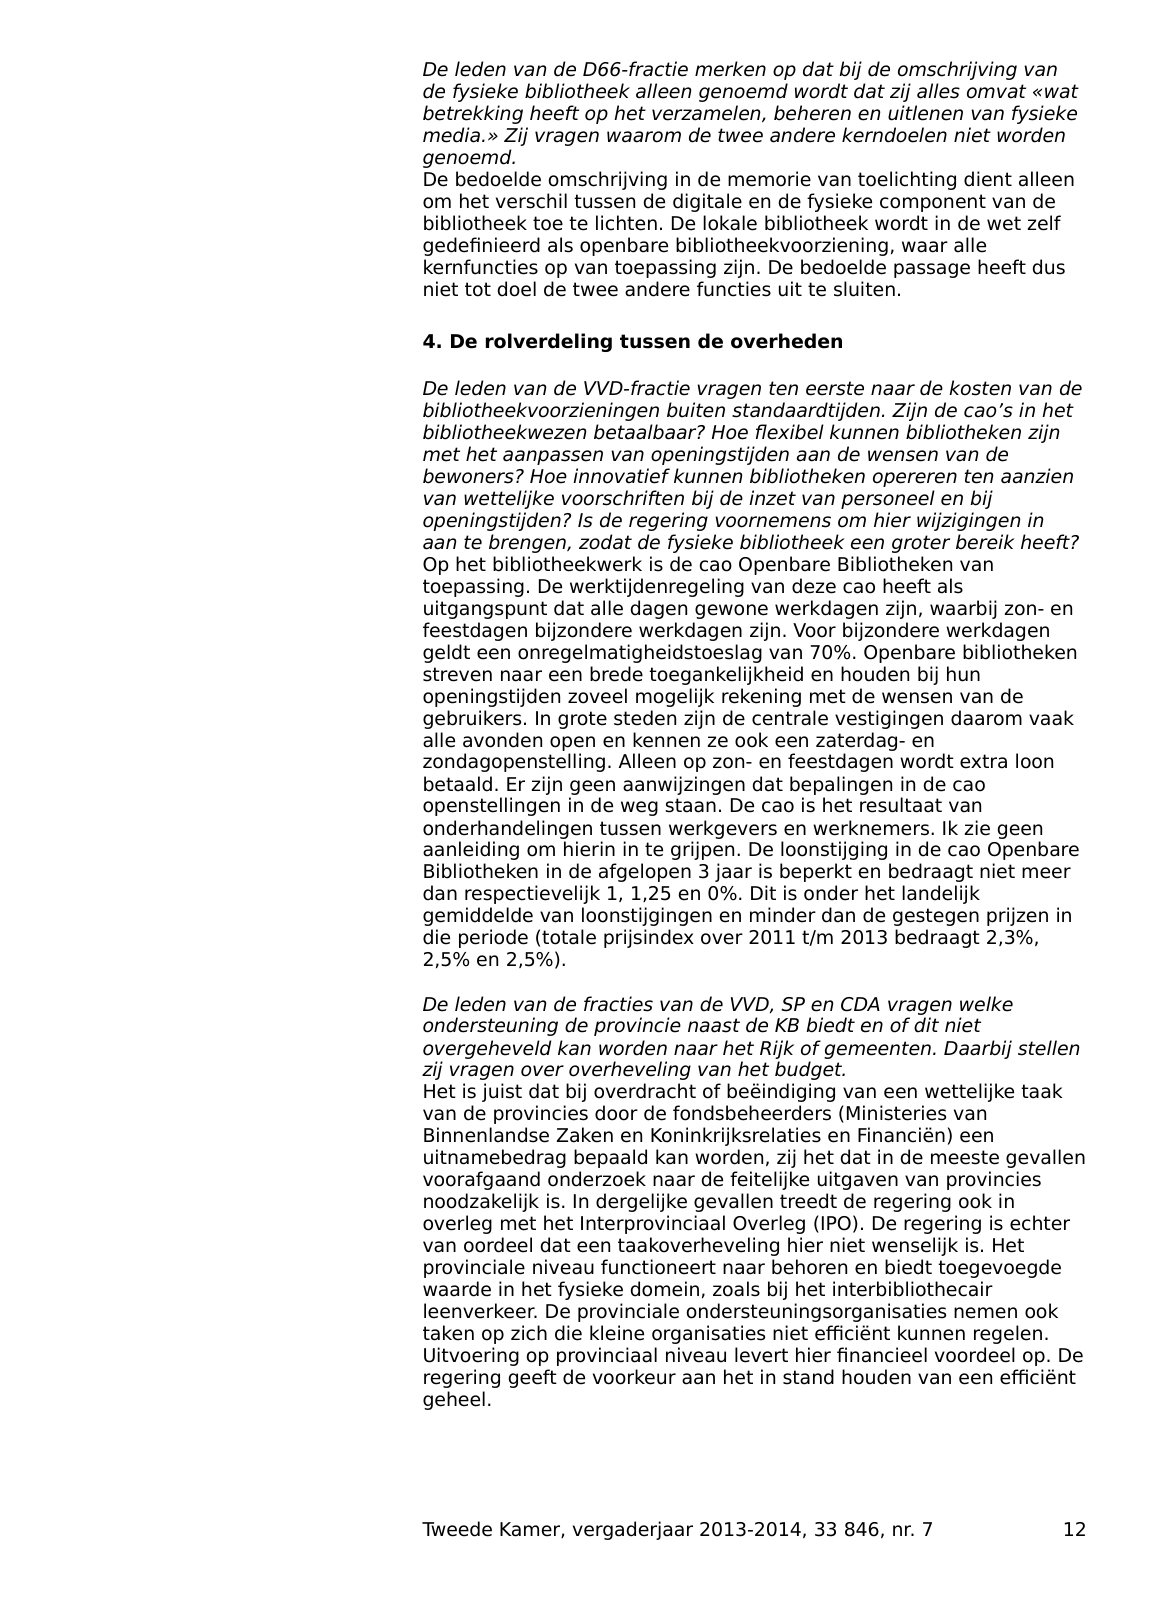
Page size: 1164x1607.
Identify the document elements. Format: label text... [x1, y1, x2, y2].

text De leden van de VVD-fractie vragen ten eerste naar de kosten van de bibliotheekvoorzieningen buiten standaardtijden. Zijn de cao’s in het bibliotheekwezen betaalbaar? Hoe flexibel kunnen bibliotheken zijn met het aanpassen van openingstijden aan de wensen van de bewoners? Hoe innovatief kunnen bibliotheken opereren ten aanzien van wettelijke voorschriften bij de inzet van personeel en bij openingstijden? Is de regering voornemens om hier wijzigingen in aan te brengen, zodat de fysieke bibliotheek een groter bereik heeft? [422, 378, 1087, 554]
text Op het bibliotheekwerk is de cao Openbare Bibliotheken van toepassing. De werktijdenregeling van deze cao heeft als uitgangspunt dat alle dagen gewone werkdagen zijn, waarbij zon- en feestdagen bijzondere werkdagen zijn. Voor bijzondere werkdagen geldt een onregelmatigheidstoeslag van 70%. Openbare bibliotheken streven naar een brede toegankelijkheid en houden bij hun openingstijden zoveel mogelijk rekening met de wensen van de gebruikers. In grote steden zijn de centrale vestigingen daarom vaak alle avonden open en kennen ze ook een zaterdag- en zondagopenstelling. Alleen op zon- en feestdagen wordt extra loon betaald. Er zijn geen aanwijzingen dat bepalingen in de cao openstellingen in de weg staan. De cao is het resultaat van onderhandelingen tussen werkgevers en werknemers. Ik zie geen aanleiding om hierin in te grijpen. De loonstijging in de cao Openbare Bibliotheken in de afgelopen 3 jaar is beperkt en bedraagt niet meer dan respectievelijk 1, 1,25 en 0%. Dit is onder het landelijk gemiddelde van loonstijgingen en minder dan de gestegen prijzen in die periode (totale prijsindex over 2011 t/m 2013 bedraagt 2,3%, 2,5% en 2,5%). [422, 554, 1087, 971]
text De leden van de fracties van de VVD, SP en CDA vragen welke ondersteuning de provincie naast de KB biedt en of dit niet overgeheveld kan worden naar het Rijk of gemeenten. Daarbij stellen zij vragen over overheveling van het budget. [422, 993, 1087, 1081]
subtitle 4. De rolverdeling tussen de overheden [422, 331, 1087, 353]
text De bedoelde omschrijving in de memorie van toelichting dient alleen om het verschil tussen de digitale en de fysieke component van de bibliotheek toe te lichten. De lokale bibliotheek wordt in de wet zelf gedefinieerd als openbare bibliotheekvoorziening, waar alle kernfuncties op van toepassing zijn. De bedoelde passage heeft dus niet tot doel de twee andere functies uit te sluiten. [422, 169, 1087, 301]
text Het is juist dat bij overdracht of beëindiging van een wettelijke taak van de provincies door de fondsbeheerders (Ministeries van Binnenlandse Zaken en Koninkrijksrelaties en Financiën) een uitnamebedrag bepaald kan worden, zij het dat in de meeste gevallen voorafgaand onderzoek naar de feitelijke uitgaven van provincies noodzakelijk is. In dergelijke gevallen treedt de regering ook in overleg met het Interprovinciaal Overleg (IPO). De regering is echter van oordeel dat een taakoverheveling hier niet wenselijk is. Het provinciale niveau functioneert naar behoren en biedt toegevoegde waarde in het fysieke domein, zoals bij het interbibliothecair leenverkeer. De provinciale ondersteuningsorganisaties nemen ook taken op zich die kleine organisaties niet efficiënt kunnen regelen. Uitvoering op provinciaal niveau levert hier financieel voordeel op. De regering geeft de voorkeur aan het in stand houden van een efficiënt geheel. [422, 1081, 1087, 1411]
text De leden van de D66-fractie merken op dat bij de omschrijving van de fysieke bibliotheek alleen genoemd wordt dat zij alles omvat «wat betrekking heeft op het verzamelen, beheren en uitlenen van fysieke media.» Zij vragen waarom de twee andere kerndoelen niet worden genoemd. [422, 59, 1087, 169]
